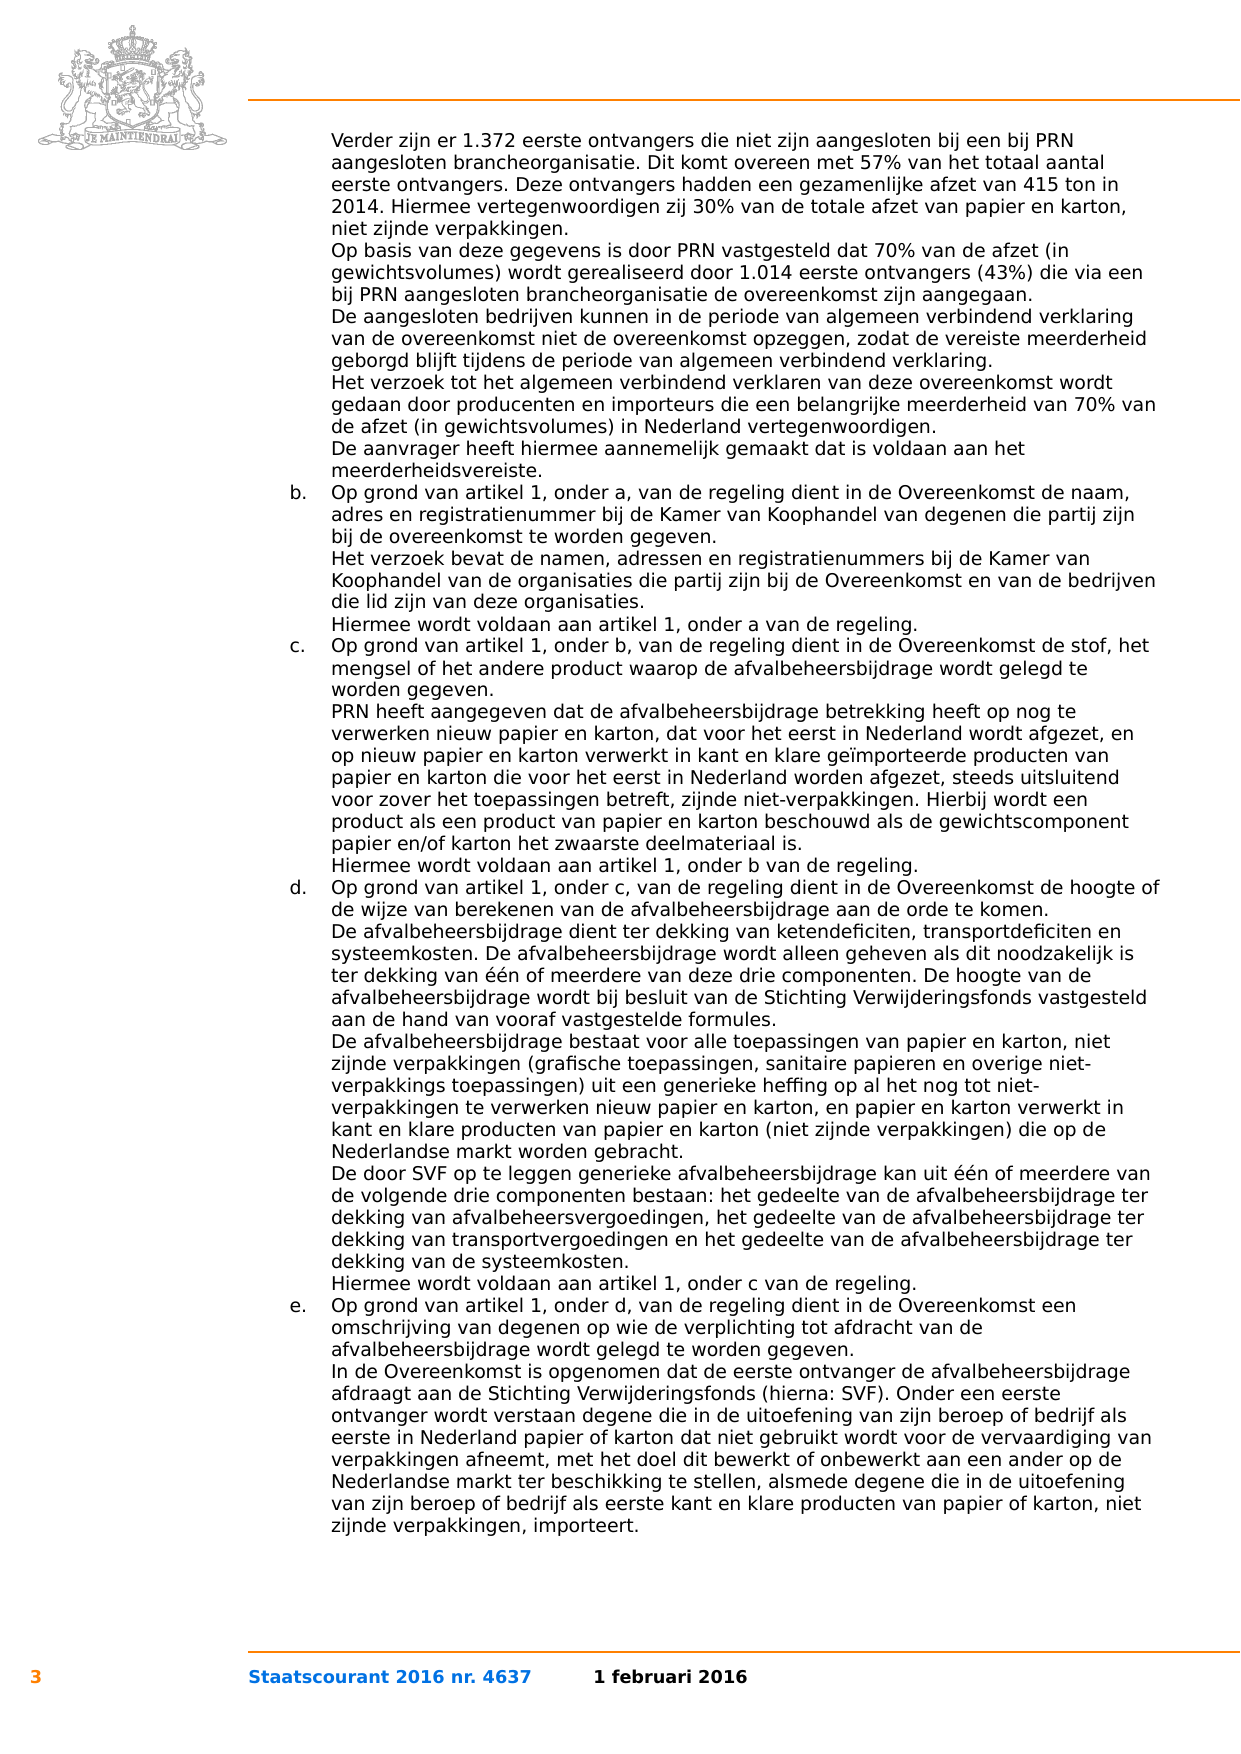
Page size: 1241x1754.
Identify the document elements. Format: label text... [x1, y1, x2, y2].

text De afvalbeheersbijdrage bestaat voor alle toepassingen van papier en karton, niet zijnde verpakkingen (grafische toepassingen, sanitaire papieren en overige niet-verpakkings toepassingen) uit een generieke heffing op al het nog tot niet-verpakkingen te verwerken nieuw papier en karton, en papier en karton verwerkt in kant en klare producten van papier en karton (niet zijnde verpakkingen) die op de Nederlandse markt worden gebracht. [331, 1031, 1163, 1163]
text Het verzoek bevat de namen, adressen en registratienummers bij de Kamer van Koophandel van de organisaties die partij zijn bij de Overeenkomst en van de bedrijven die lid zijn van deze organisaties. [331, 547, 1163, 613]
text De door SVF op te leggen generieke afvalbeheersbijdrage kan uit één of meerdere van de volgende drie componenten bestaan: het gedeelte van de afvalbeheersbijdrage ter dekking van afvalbeheersvergoedingen, het gedeelte van de afvalbeheersbijdrage ter dekking van transportvergoedingen en het gedeelte van de afvalbeheersbijdrage ter dekking van de systeemkosten. [331, 1163, 1163, 1273]
picture [38, 25, 227, 150]
text Hiermee wordt voldaan aan artikel 1, onder a van de regeling. [331, 613, 1163, 635]
text b. Op grond van artikel 1, onder a, van de regeling dient in de Overeenkomst de naam, adres en registratienummer bij de Kamer van Koophandel van degenen die partij zijn bij de overeenkomst te worden gegeven. [289, 482, 1163, 547]
text e. Op grond van artikel 1, onder d, van de regeling dient in de Overeenkomst een omschrijving van degenen op wie de verplichting tot afdracht van de afvalbeheersbijdrage wordt gelegd te worden gegeven. [289, 1295, 1163, 1361]
text In de Overeenkomst is opgenomen dat de eerste ontvanger de afvalbeheersbijdrage afdraagt aan de Stichting Verwijderingsfonds (hierna: SVF). Onder een eerste ontvanger wordt verstaan degene die in de uitoefening van zijn beroep of bedrijf als eerste in Nederland papier of karton dat niet gebruikt wordt voor de vervaardiging van verpakkingen afneemt, met het doel dit bewerkt of onbewerkt aan een ander op de Nederlandse markt ter beschikking te stellen, alsmede degene die in de uitoefening van zijn beroep of bedrijf als eerste kant en klare producten van papier of karton, niet zijnde verpakkingen, importeert. [331, 1361, 1163, 1537]
text Het verzoek tot het algemeen verbindend verklaren van deze overeenkomst wordt gedaan door producenten en importeurs die een belangrijke meerderheid van 70% van de afzet (in gewichtsvolumes) in Nederland vertegenwoordigen. [331, 372, 1163, 438]
text Op basis van deze gegevens is door PRN vastgesteld dat 70% van de afzet (in gewichtsvolumes) wordt gerealiseerd door 1.014 eerste ontvangers (43%) die via een bij PRN aangesloten brancheorganisatie de overeenkomst zijn aangegaan. [331, 240, 1163, 306]
text Verder zijn er 1.372 eerste ontvangers die niet zijn aangesloten bij een bij PRN aangesloten brancheorganisatie. Dit komt overeen met 57% van het totaal aantal eerste ontvangers. Deze ontvangers hadden een gezamenlijke afzet van 415 ton in 2014. Hiermee vertegenwoordigen zij 30% van de totale afzet van papier en karton, niet zijnde verpakkingen. [331, 130, 1163, 240]
text Hiermee wordt voldaan aan artikel 1, onder c van de regeling. [331, 1273, 1163, 1295]
text c. Op grond van artikel 1, onder b, van de regeling dient in de Overeenkomst de stof, het mengsel of het andere product waarop de afvalbeheersbijdrage wordt gelegd te worden gegeven. [289, 635, 1163, 701]
text Hiermee wordt voldaan aan artikel 1, onder b van de regeling. [331, 855, 1163, 877]
text PRN heeft aangegeven dat de afvalbeheersbijdrage betrekking heeft op nog te verwerken nieuw papier en karton, dat voor het eerst in Nederland wordt afgezet, en op nieuw papier en karton verwerkt in kant en klare geïmporteerde producten van papier en karton die voor het eerst in Nederland worden afgezet, steeds uitsluitend voor zover het toepassingen betreft, zijnde niet-verpakkingen. Hierbij wordt een product als een product van papier en karton beschouwd als de gewichtscomponent papier en/of karton het zwaarste deelmateriaal is. [331, 701, 1163, 855]
text De afvalbeheersbijdrage dient ter dekking van ketendeficiten, transportdeficiten en systeemkosten. De afvalbeheersbijdrage wordt alleen geheven als dit noodzakelijk is ter dekking van één of meerdere van deze drie componenten. De hoogte van de afvalbeheersbijdrage wordt bij besluit van de Stichting Verwijderingsfonds vastgesteld aan de hand van vooraf vastgestelde formules. [331, 921, 1163, 1031]
text d. Op grond van artikel 1, onder c, van de regeling dient in de Overeenkomst de hoogte of de wijze van berekenen van de afvalbeheersbijdrage aan de orde te komen. [289, 877, 1163, 921]
text De aanvrager heeft hiermee aannemelijk gemaakt dat is voldaan aan het meerderheidsvereiste. [331, 438, 1163, 482]
text De aangesloten bedrijven kunnen in de periode van algemeen verbindend verklaring van de overeenkomst niet de overeenkomst opzeggen, zodat de vereiste meerderheid geborgd blijft tijdens de periode van algemeen verbindend verklaring. [331, 306, 1163, 372]
